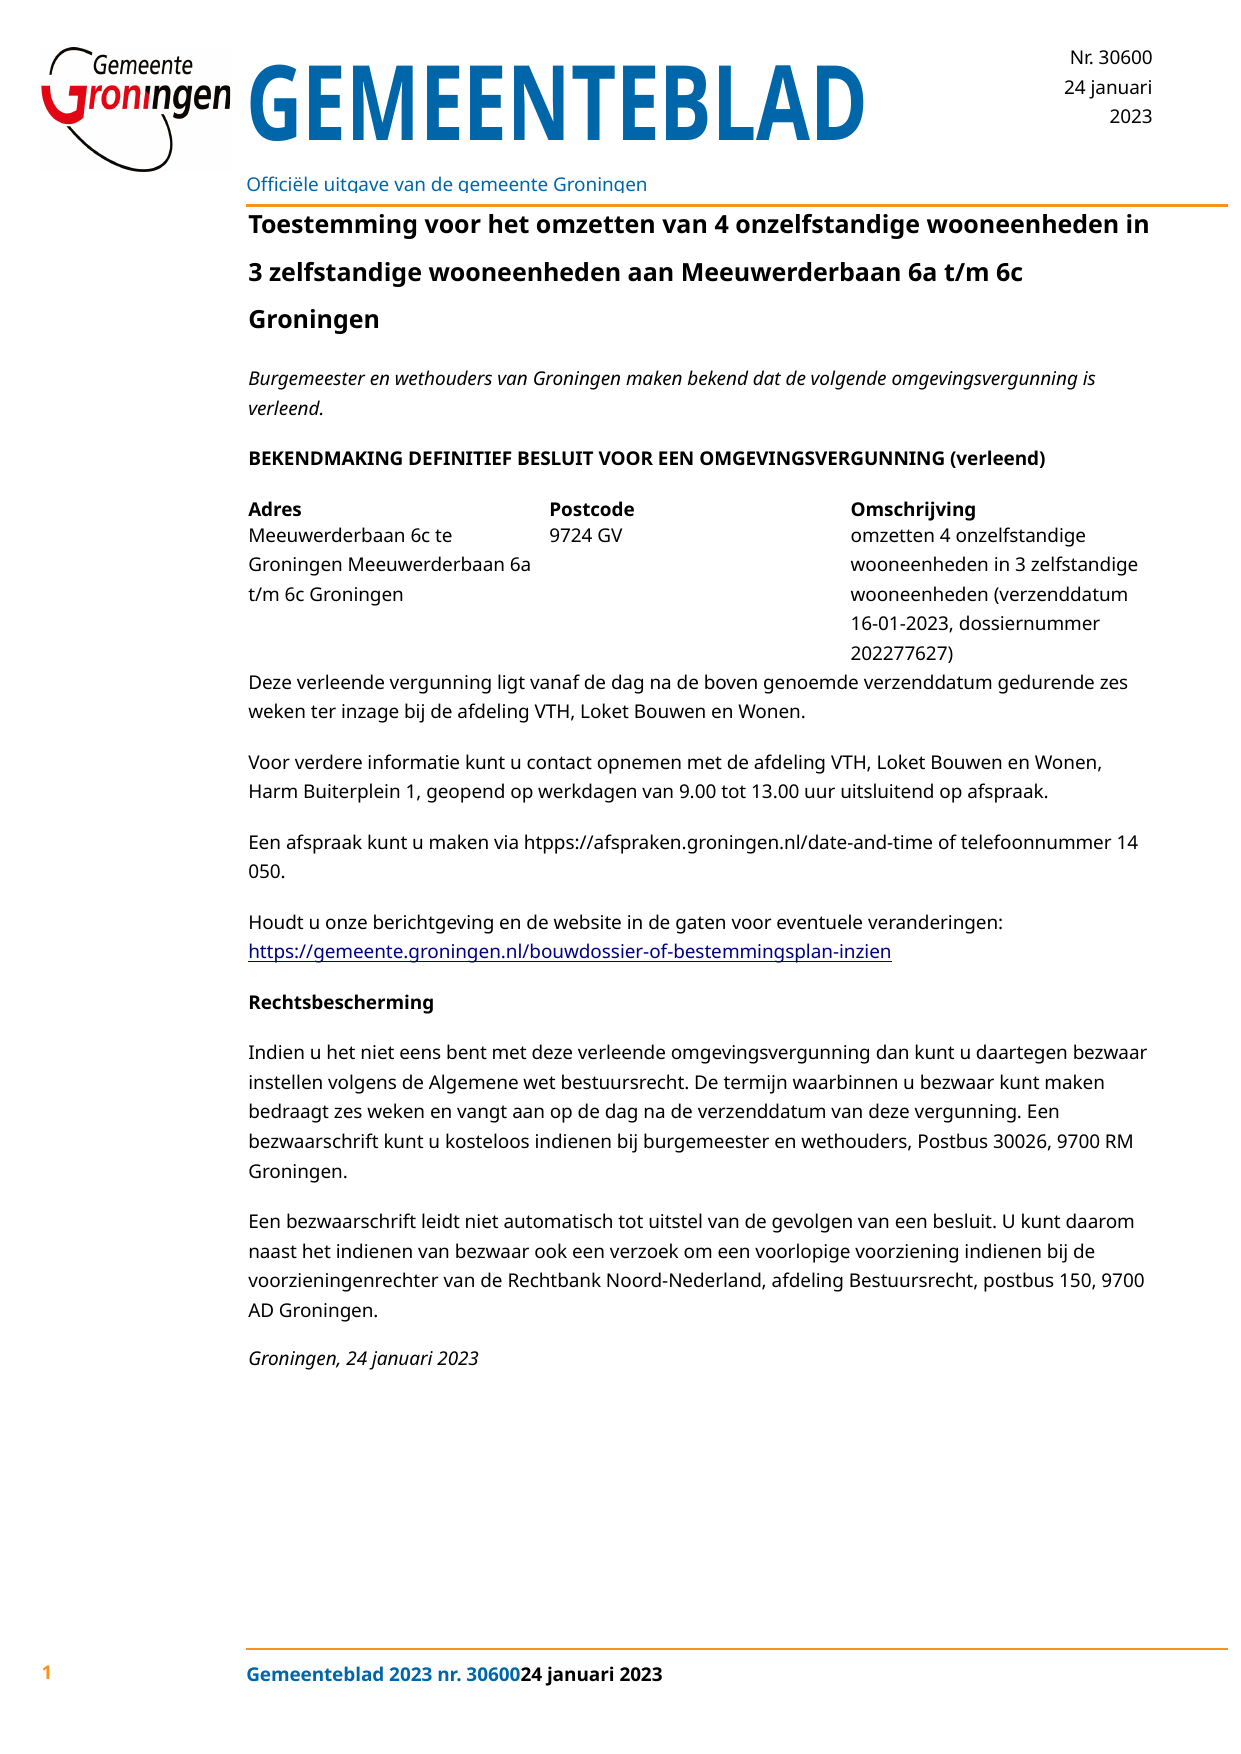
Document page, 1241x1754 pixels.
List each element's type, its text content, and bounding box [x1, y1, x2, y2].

table_header Adres [248, 496, 549, 522]
table_header Omschrijving [850, 496, 1152, 522]
text Groningen, 24 januari 2023 [248, 1345, 1152, 1371]
table_cell Meeuwerderbaan 6c te Groningen Meeuwerderbaan 6a t/m 6c Groningen [248, 522, 549, 666]
table_cell omzetten 4 onzelfstandige wooneenheden in 3 zelfstandige wooneenheden (verzenddatum 16-01-2023, dossiernummer 202277627) [850, 522, 1152, 666]
text Toestemming voor het omzetten van 4 onzelfstandige wooneenheden in 3 zelfstandige wooneenheden aan Meeuwerderbaan 6a t/m 6c Groningen [248, 207, 1152, 336]
table_header Postcode [549, 496, 850, 522]
text Indien u het niet eens bent met deze verleende omgevingsvergunning dan kunt u daartegen bezwaar instellen volgens de Algemene wet bestuursrecht. De termijn waarbinnen u bezwaar kunt maken bedraagt zes weken en vangt aan op de dag na de verzenddatum van deze vergunning. Een bezwaarschrift kunt u kosteloos indienen bij burgemeester en wethouders, Postbus 30026, 9700 RM Groningen. [248, 1039, 1152, 1183]
text BEKENDMAKING DEFINITIEF BESLUIT VOOR EEN OMGEVINGSVERGUNNING (verleend) [248, 446, 1152, 471]
text Houdt u onze berichtgeving en de website in de gaten voor eventuele veranderingen: https://gemeente.groningen.nl/bouwdossier-of-bestemmingsplan-inzien [248, 909, 1152, 964]
text Een bezwaarschrift leidt niet automatisch tot uitstel van de gevolgen van een besluit. U kunt daarom naast het indienen van bezwaar ook een verzoek om een voorlopige voorziening indienen bij de voorzieningenrechter van de Rechtbank Noord-Nederland, afdeling Bestuursrecht, postbus 150, 9700 AD Groningen. [248, 1208, 1152, 1323]
picture [41, 47, 231, 172]
text Rechtsbescherming [248, 989, 1152, 1015]
text Voor verdere informatie kunt u contact opnemen met de afdeling VTH, Loket Bouwen en Wonen, Harm Buiterplein 1, geopend op werkdagen van 9.00 tot 13.00 uur uitsluitend op afspraak. [248, 749, 1152, 804]
text Deze verleende vergunning ligt vanaf de dag na de boven genoemde verzenddatum gedurende zes weken ter inzage bij de afdeling VTH, Loket Bouwen en Wonen. [248, 669, 1152, 724]
table_cell 9724 GV [549, 522, 850, 666]
text Burgemeester en wethouders van Groningen maken bekend dat de volgende omgevingsvergunning is verleend. [248, 366, 1152, 421]
text Een afspraak kunt u maken via htpps://afspraken.groningen.nl/date-and-time of telefoonnummer 14 050. [248, 829, 1152, 884]
